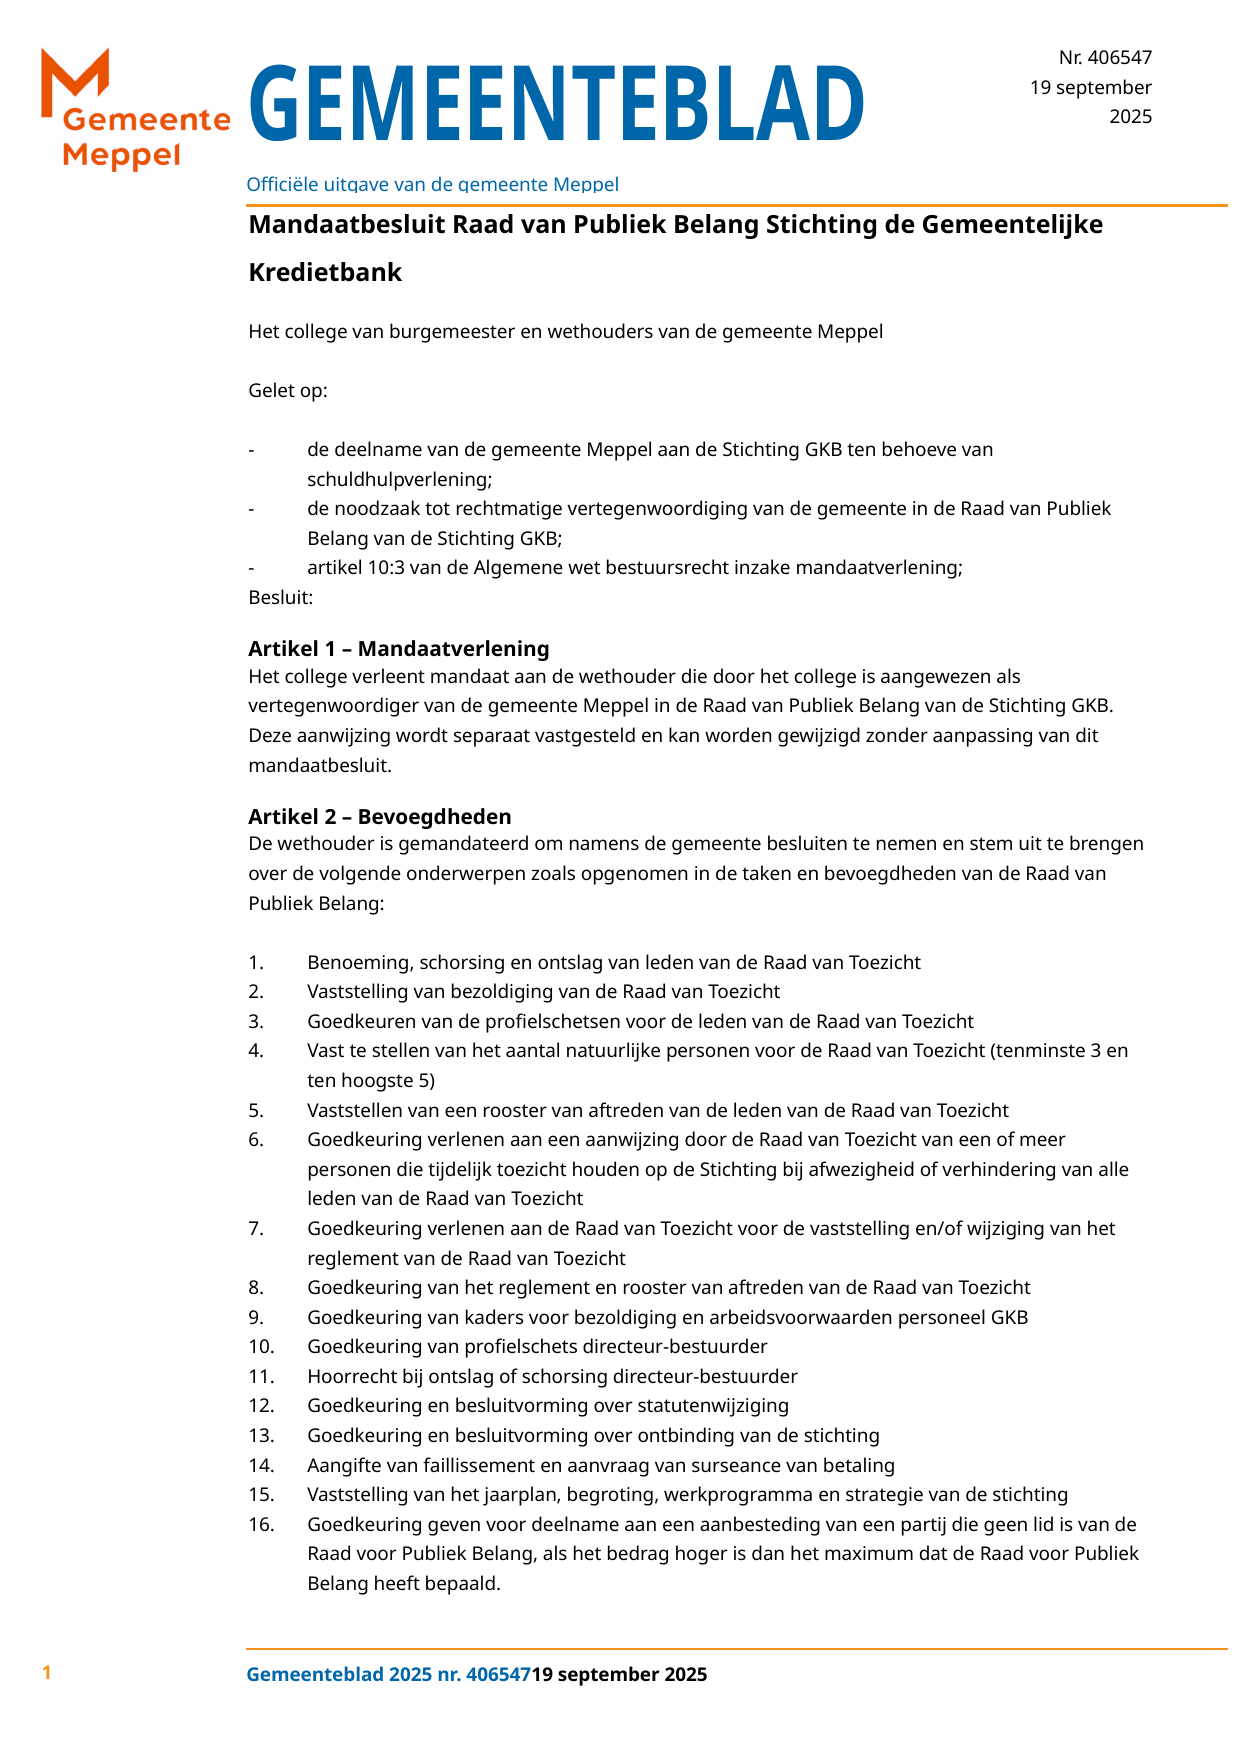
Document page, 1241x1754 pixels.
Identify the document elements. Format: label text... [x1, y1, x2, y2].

list Goedkeuren van de profielschetsen voor de leden van de Raad van Toezicht [248, 1008, 1152, 1034]
list Goedkeuring van het reglement en rooster van aftreden van de Raad van Toezicht [248, 1274, 1152, 1300]
picture [41, 47, 231, 172]
text Het college verleent mandaat aan de wethouder die door het college is aangewezen als vertegenwoordiger van de gemeente Meppel in de Raad van Publiek Belang van de Stichting GKB. Deze aanwijzing wordt separaat vastgesteld en kan worden gewijzigd zonder aanpassing van dit mandaatbesluit. [248, 663, 1152, 777]
list Vaststelling van bezoldiging van de Raad van Toezicht [248, 978, 1152, 1004]
text Mandaatbesluit Raad van Publiek Belang Stichting de Gemeentelijke Kredietbank [248, 207, 1152, 288]
text Artikel 1 – Mandaatverlening [248, 634, 1152, 663]
list Goedkeuring verlenen aan een aanwijzing door de Raad van Toezicht van een of meer personen die tijdelijk toezicht houden op de Stichting bij afwezigheid of verhindering van alle leden van de Raad van Toezicht [248, 1126, 1152, 1211]
list Goedkeuring en besluitvorming over ontbinding van de stichting [248, 1422, 1152, 1448]
list Vaststellen van een rooster van aftreden van de leden van de Raad van Toezicht [248, 1097, 1152, 1123]
text Gelet op: [248, 377, 1152, 403]
list Goedkeuring van kaders voor bezoldiging en arbeidsvoorwaarden personeel GKB [248, 1304, 1152, 1330]
list de noodzaak tot rechtmatige vertegenwoordiging van de gemeente in de Raad van Publiek Belang van de Stichting GKB; [248, 495, 1152, 551]
list Aangifte van faillissement en aanvraag van surseance van betaling [248, 1452, 1152, 1478]
list Goedkeuring van profielschets directeur-bestuurder [248, 1333, 1152, 1359]
text Besluit: [248, 584, 1152, 610]
list Vast te stellen van het aantal natuurlijke personen voor de Raad van Toezicht (tenminste 3 en ten hoogste 5) [248, 1038, 1152, 1093]
list Vaststelling van het jaarplan, begroting, werkprogramma en strategie van de stichting [248, 1481, 1152, 1507]
list artikel 10:3 van de Algemene wet bestuursrecht inzake mandaatverlening; [248, 554, 1152, 580]
list Goedkeuring en besluitvorming over statutenwijziging [248, 1393, 1152, 1418]
text Het college van burgemeester en wethouders van de gemeente Meppel [248, 318, 1152, 344]
list Benoeming, schorsing en ontslag van leden van de Raad van Toezicht [248, 949, 1152, 975]
list Hoorrecht bij ontslag of schorsing directeur-bestuurder [248, 1363, 1152, 1389]
list de deelname van de gemeente Meppel aan de Stichting GKB ten behoeve van schuldhulpverlening; [248, 436, 1152, 492]
list Goedkeuring geven voor deelname aan een aanbesteding van een partij die geen lid is van de Raad voor Publiek Belang, als het bedrag hoger is dan het maximum dat de Raad voor Publiek Belang heeft bepaald. [248, 1511, 1152, 1596]
list Goedkeuring verlenen aan de Raad van Toezicht voor de vaststelling en/of wijziging van het reglement van de Raad van Toezicht [248, 1215, 1152, 1271]
text De wethouder is gemandateerd om namens de gemeente besluiten te nemen en stem uit te brengen over de volgende onderwerpen zoals opgenomen in de taken en bevoegdheden van de Raad van Publiek Belang: [248, 831, 1152, 916]
text Artikel 2 – Bevoegdheden [248, 802, 1152, 831]
